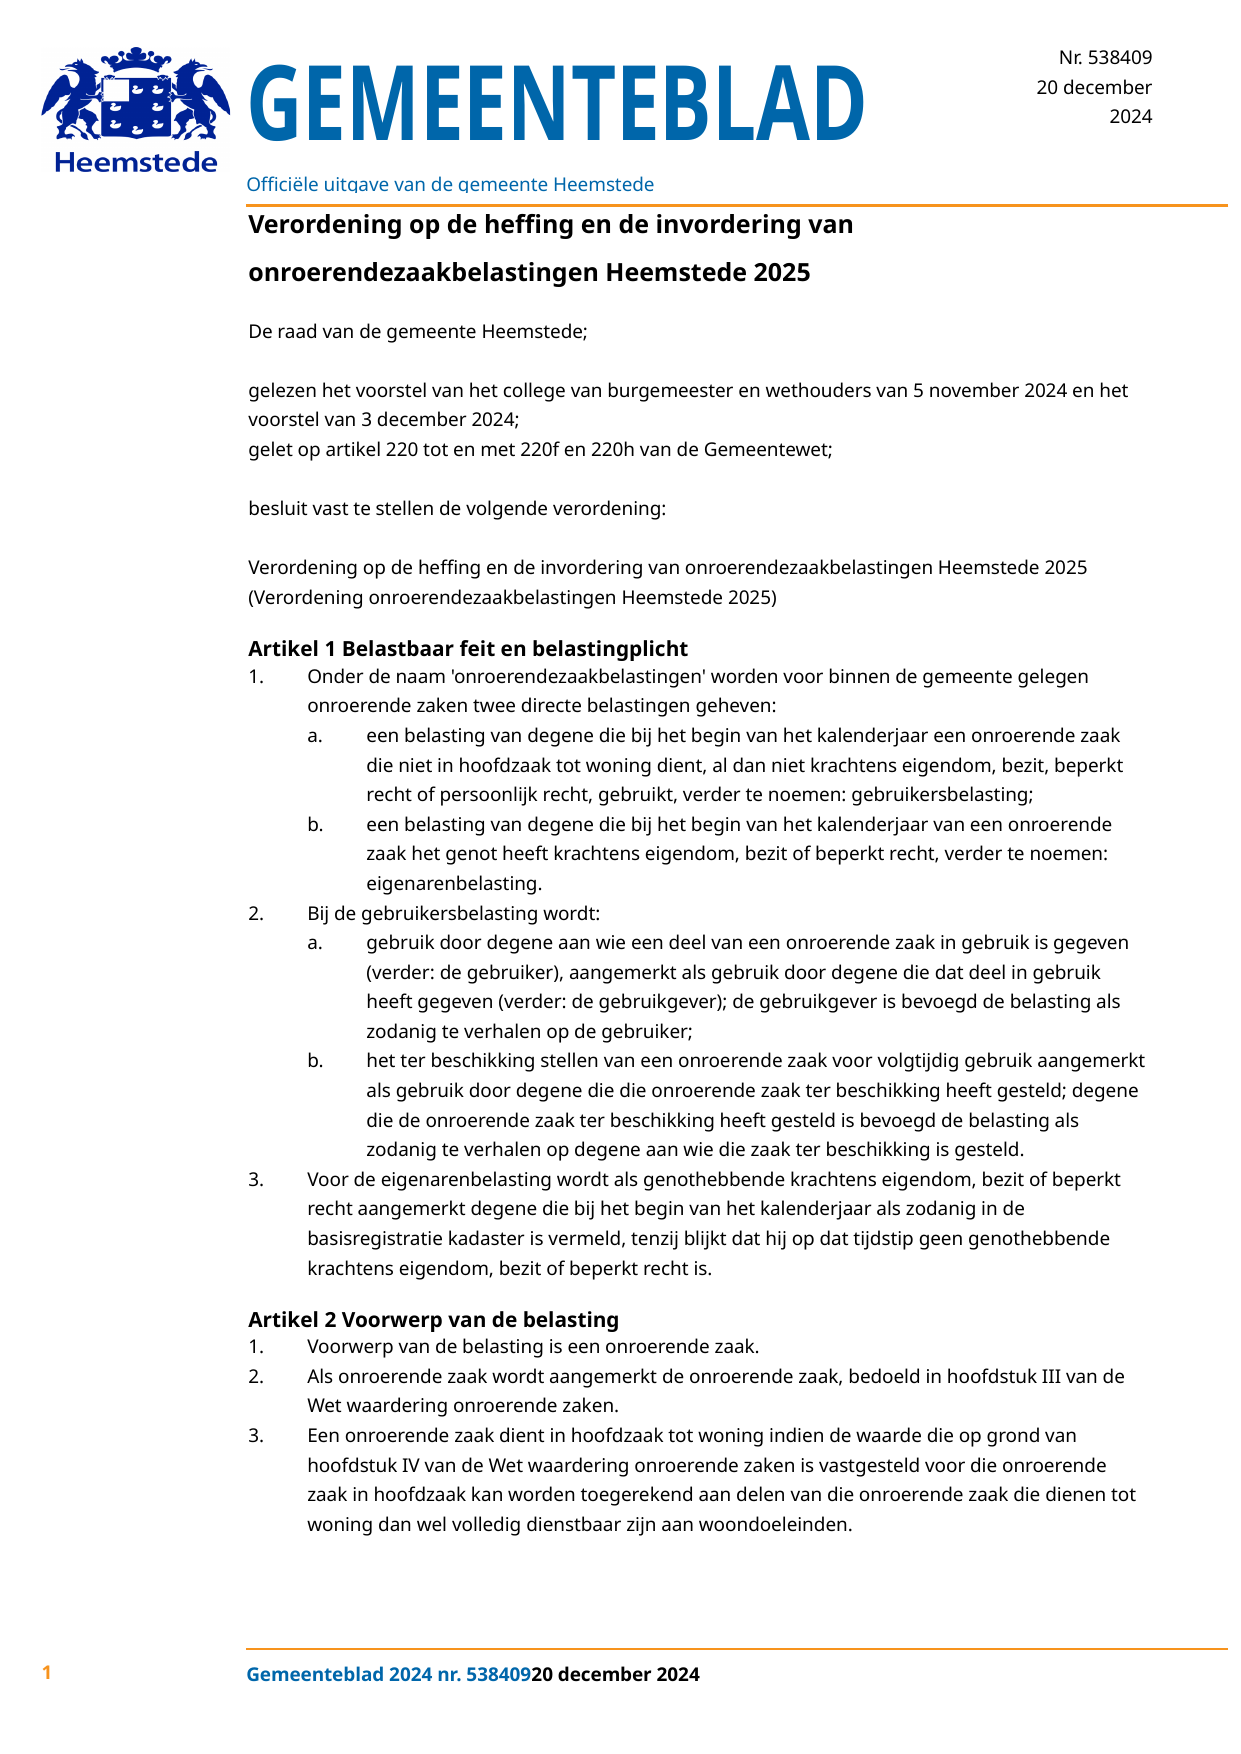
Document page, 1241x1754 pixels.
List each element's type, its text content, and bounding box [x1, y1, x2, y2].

list Bij de gebruikersbelasting wordt: [248, 900, 1152, 925]
list Voorwerp van de belasting is een onroerende zaak. [248, 1333, 1152, 1359]
list Onder de naam 'onroerendezaakbelastingen' worden voor binnen de gemeente gelegen onroerende zaken twee directe belastingen geheven: [248, 663, 1152, 718]
text Verordening op de heffing en de invordering van onroerendezaakbelastingen Heemstede 2025 (Verordening onroerendezaakbelastingen Heemstede 2025) [248, 554, 1152, 610]
text Artikel 1 Belastbaar feit en belastingplicht [248, 634, 1152, 663]
list gebruik door degene aan wie een deel van een onroerende zaak in gebruik is gegeven (verder: de gebruiker), aangemerkt als gebruik door degene die dat deel in gebruik heeft gegeven (verder: de gebruikgever); de gebruikgever is bevoegd de belasting als zodanig te verhalen op de gebruiker; [307, 929, 1152, 1044]
text gelet op artikel 220 tot en met 220f en 220h van de Gemeentewet; [248, 436, 1152, 462]
list Als onroerende zaak wordt aangemerkt de onroerende zaak, bedoeld in hoofdstuk III van de Wet waardering onroerende zaken. [248, 1363, 1152, 1418]
text Artikel 2 Voorwerp van de belasting [248, 1305, 1152, 1333]
list Voor de eigenarenbelasting wordt als genothebbende krachtens eigendom, bezit of beperkt recht aangemerkt degene die bij het begin van het kalenderjaar als zodanig in de basisregistratie kadaster is vermeld, tenzij blijkt dat hij op dat tijdstip geen genothebbende krachtens eigendom, bezit of beperkt recht is. [248, 1166, 1152, 1280]
list een belasting van degene die bij het begin van het kalenderjaar een onroerende zaak die niet in hoofdzaak tot woning dient, al dan niet krachtens eigendom, bezit, beperkt recht of persoonlijk recht, gebruikt, verder te noemen: gebruikersbelasting; [307, 722, 1152, 807]
picture [41, 47, 231, 172]
list een belasting van degene die bij het begin van het kalenderjaar van een onroerende zaak het genot heeft krachtens eigendom, bezit of beperkt recht, verder te noemen: eigenarenbelasting. [307, 811, 1152, 896]
text De raad van de gemeente Heemstede; [248, 318, 1152, 344]
text besluit vast te stellen de volgende verordening: [248, 495, 1152, 521]
list Een onroerende zaak dient in hoofdzaak tot woning indien de waarde die op grond van hoofdstuk IV van de Wet waardering onroerende zaken is vastgesteld voor die onroerende zaak in hoofdzaak kan worden toegerekend aan delen van die onroerende zaak die dienen tot woning dan wel volledig dienstbaar zijn aan woondoeleinden. [248, 1422, 1152, 1537]
text Verordening op de heffing en de invordering van onroerendezaakbelastingen Heemstede 2025 [248, 207, 1152, 288]
text gelezen het voorstel van het college van burgemeester en wethouders van 5 november 2024 en het voorstel van 3 december 2024; [248, 377, 1152, 432]
list het ter beschikking stellen van een onroerende zaak voor volgtijdig gebruik aangemerkt als gebruik door degene die die onroerende zaak ter beschikking heeft gesteld; degene die de onroerende zaak ter beschikking heeft gesteld is bevoegd de belasting als zodanig te verhalen op degene aan wie die zaak ter beschikking is gesteld. [307, 1048, 1152, 1162]
